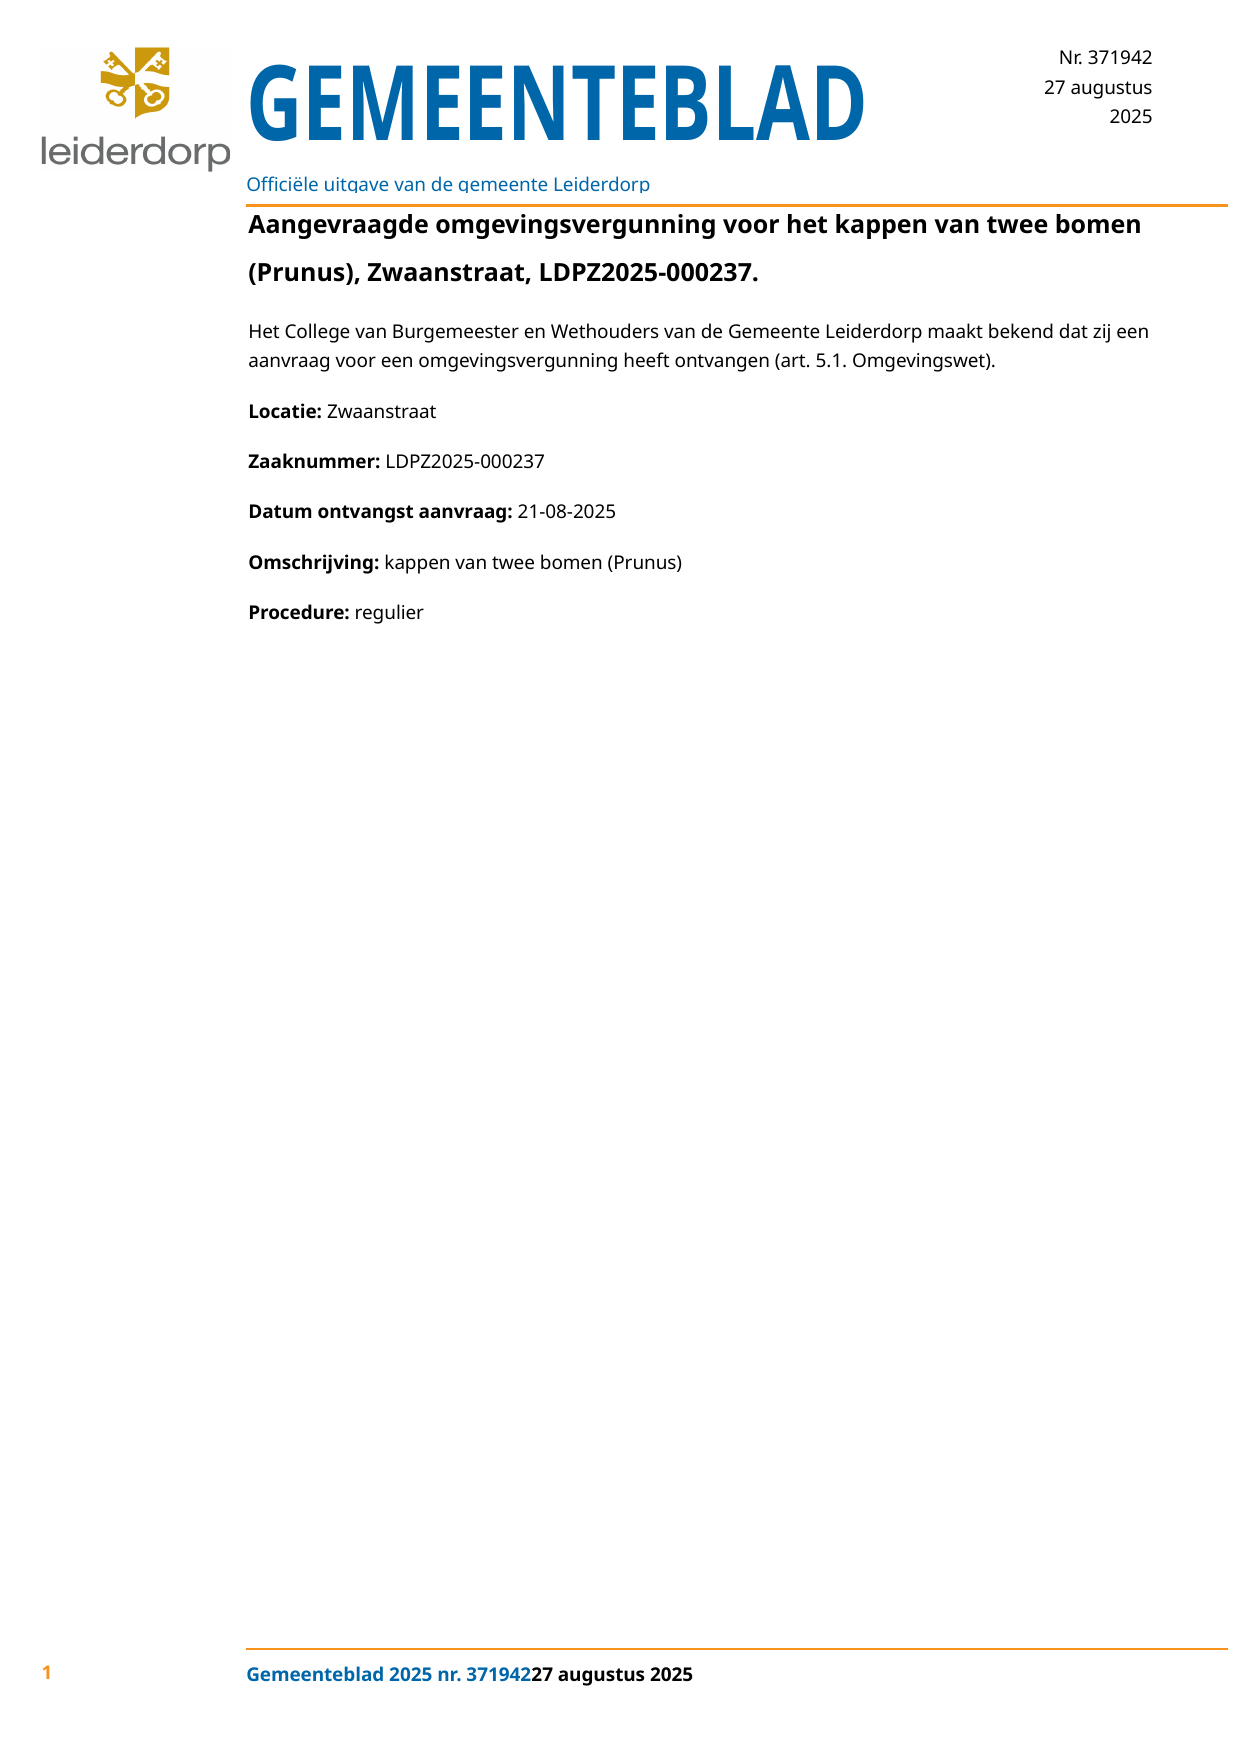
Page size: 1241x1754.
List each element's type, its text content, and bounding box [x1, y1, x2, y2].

text Aangevraagde omgevingsvergunning voor het kappen van twee bomen (Prunus), Zwaanstraat, LDPZ2025-000237. [248, 207, 1152, 288]
text Zaaknummer: LDPZ2025-000237 [248, 448, 1152, 474]
picture [41, 47, 231, 172]
text Locatie: Zwaanstraat [248, 398, 1152, 424]
text Procedure: regulier [248, 599, 1152, 625]
text Datum ontvangst aanvraag: 21-08-2025 [248, 499, 1152, 524]
text Het College van Burgemeester en Wethouders van de Gemeente Leiderdorp maakt bekend dat zij een aanvraag voor een omgevingsvergunning heeft ontvangen (art. 5.1. Omgevingswet). [248, 318, 1152, 373]
text Omschrijving: kappen van twee bomen (Prunus) [248, 549, 1152, 575]
